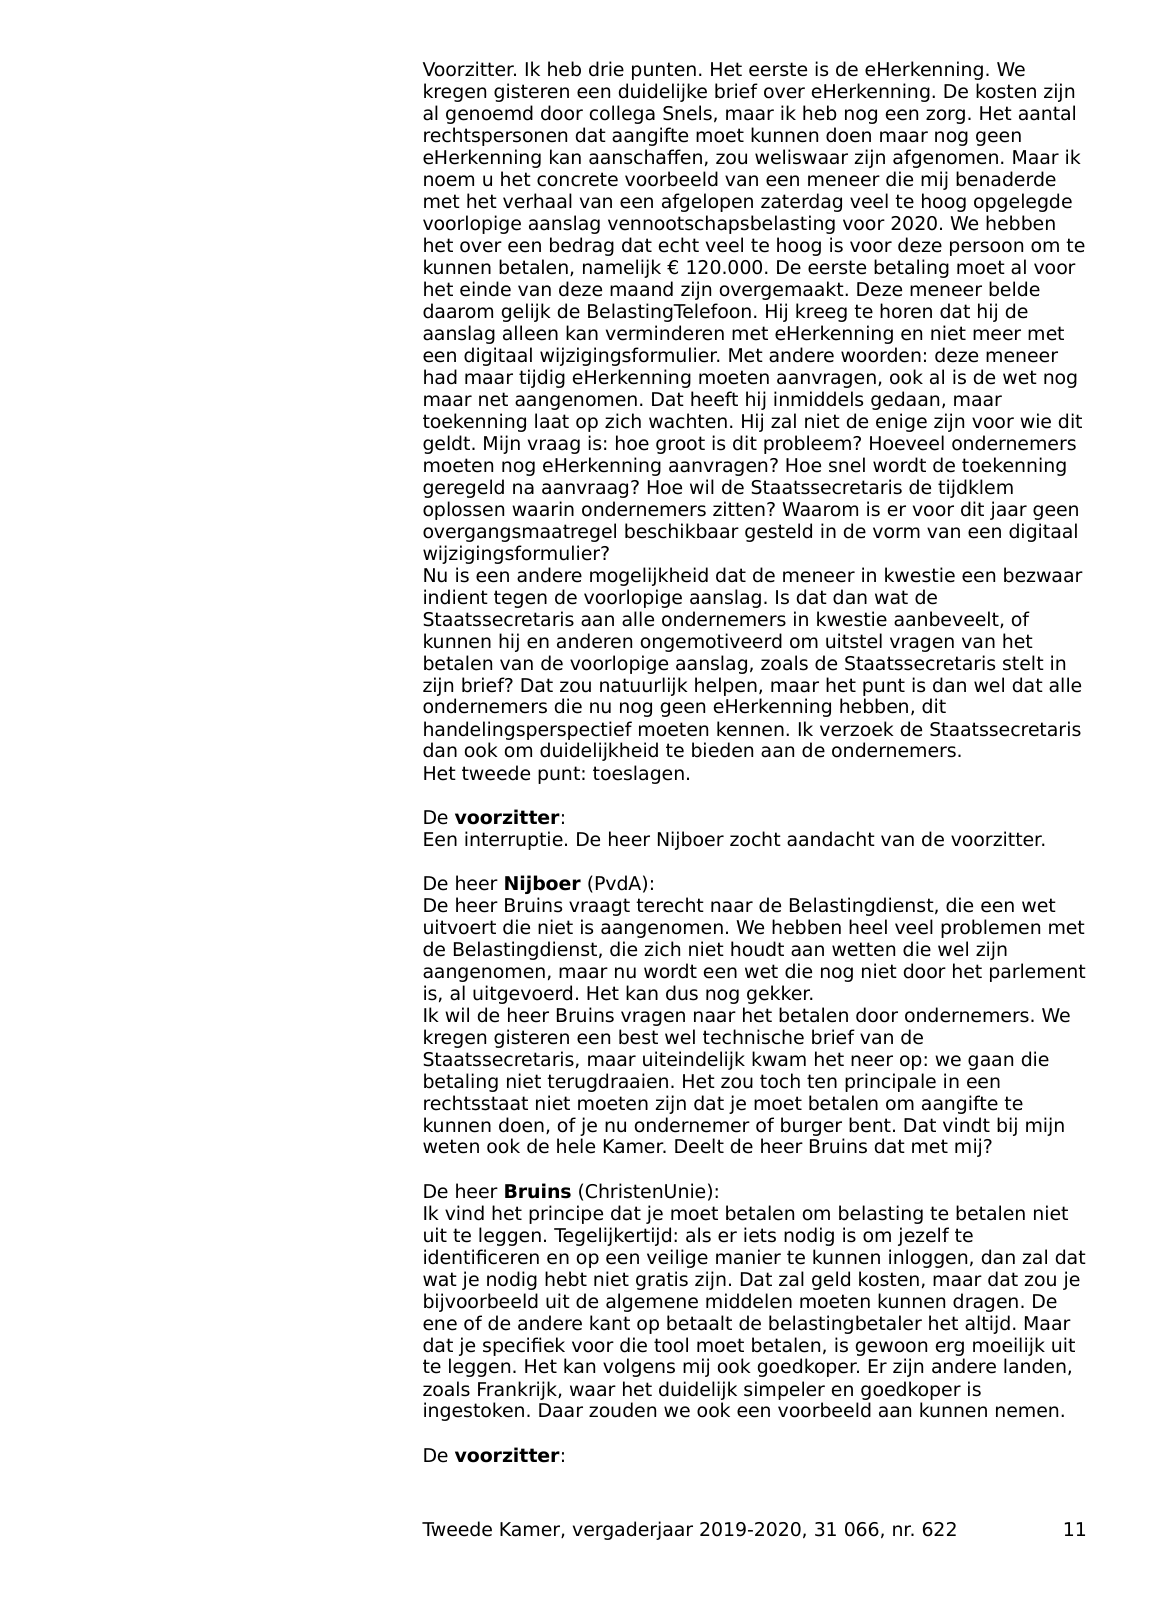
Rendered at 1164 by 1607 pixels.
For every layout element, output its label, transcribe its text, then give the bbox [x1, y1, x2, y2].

text De heer Bruins (ChristenUnie): [422, 1181, 1087, 1203]
text De heer Nijboer (PvdA): [422, 873, 1087, 895]
text Voorzitter. Ik heb drie punten. Het eerste is de eHerkenning. We kregen gisteren een duidelijke brief over eHerkenning. De kosten zijn al genoemd door collega Snels, maar ik heb nog een zorg. Het aantal rechtspersonen dat aangifte moet kunnen doen maar nog geen eHerkenning kan aanschaffen, zou weliswaar zijn afgenomen. Maar ik noem u het concrete voorbeeld van een meneer die mij benaderde met het verhaal van een afgelopen zaterdag veel te hoog opgelegde voorlopige aanslag vennootschapsbelasting voor 2020. We hebben het over een bedrag dat echt veel te hoog is voor deze persoon om te kunnen betalen, namelijk € 120.000. De eerste betaling moet al voor het einde van deze maand zijn overgemaakt. Deze meneer belde daarom gelijk de BelastingTelefoon. Hij kreeg te horen dat hij de aanslag alleen kan verminderen met eHerkenning en niet meer met een digitaal wijzigingsformulier. Met andere woorden: deze meneer had maar tijdig eHerkenning moeten aanvragen, ook al is de wet nog maar net aangenomen. Dat heeft hij inmiddels gedaan, maar toekenning laat op zich wachten. Hij zal niet de enige zijn voor wie dit geldt. Mijn vraag is: hoe groot is dit probleem? Hoeveel ondernemers moeten nog eHerkenning aanvragen? Hoe snel wordt de toekenning geregeld na aanvraag? Hoe wil de Staatssecretaris de tijdklem oplossen waarin ondernemers zitten? Waarom is er voor dit jaar geen overgangsmaatregel beschikbaar gesteld in de vorm van een digitaal wijzigingsformulier? [422, 59, 1087, 564]
text De voorzitter: [422, 807, 1087, 828]
text Ik wil de heer Bruins vragen naar het betalen door ondernemers. We kregen gisteren een best wel technische brief van de Staatssecretaris, maar uiteindelijk kwam het neer op: we gaan die betaling niet terugdraaien. Het zou toch ten principale in een rechtsstaat niet moeten zijn dat je moet betalen om aangifte te kunnen doen, of je nu ondernemer of burger bent. Dat vindt bij mijn weten ook de hele Kamer. Deelt de heer Bruins dat met mij? [422, 1004, 1087, 1158]
text De voorzitter: [422, 1444, 1087, 1467]
text De heer Bruins vraagt terecht naar de Belastingdienst, die een wet uitvoert die niet is aangenomen. We hebben heel veel problemen met de Belastingdienst, die zich niet houdt aan wetten die wel zijn aangenomen, maar nu wordt een wet die nog niet door het parlement is, al uitgevoerd. Het kan dus nog gekker. [422, 895, 1087, 1004]
text Het tweede punt: toeslagen. [422, 762, 1087, 784]
text Ik vind het principe dat je moet betalen om belasting te betalen niet uit te leggen. Tegelijkertijd: als er iets nodig is om jezelf te identificeren en op een veilige manier te kunnen inloggen, dan zal dat wat je nodig hebt niet gratis zijn. Dat zal geld kosten, maar dat zou je bijvoorbeeld uit de algemene middelen moeten kunnen dragen. De ene of de andere kant op betaalt de belastingbetaler het altijd. Maar dat je specifiek voor die tool moet betalen, is gewoon erg moeilijk uit te leggen. Het kan volgens mij ook goedkoper. Er zijn andere landen, zoals Frankrijk, waar het duidelijk simpeler en goedkoper is ingestoken. Daar zouden we ook een voorbeeld aan kunnen nemen. [422, 1203, 1087, 1422]
text Nu is een andere mogelijkheid dat de meneer in kwestie een bezwaar indient tegen de voorlopige aanslag. Is dat dan wat de Staatssecretaris aan alle ondernemers in kwestie aanbeveelt, of kunnen hij en anderen ongemotiveerd om uitstel vragen van het betalen van de voorlopige aanslag, zoals de Staatssecretaris stelt in zijn brief? Dat zou natuurlijk helpen, maar het punt is dan wel dat alle ondernemers die nu nog geen eHerkenning hebben, dit handelingsperspectief moeten kennen. Ik verzoek de Staatssecretaris dan ook om duidelijkheid te bieden aan de ondernemers. [422, 564, 1087, 762]
text Een interruptie. De heer Nijboer zocht aandacht van de voorzitter. [422, 828, 1087, 851]
